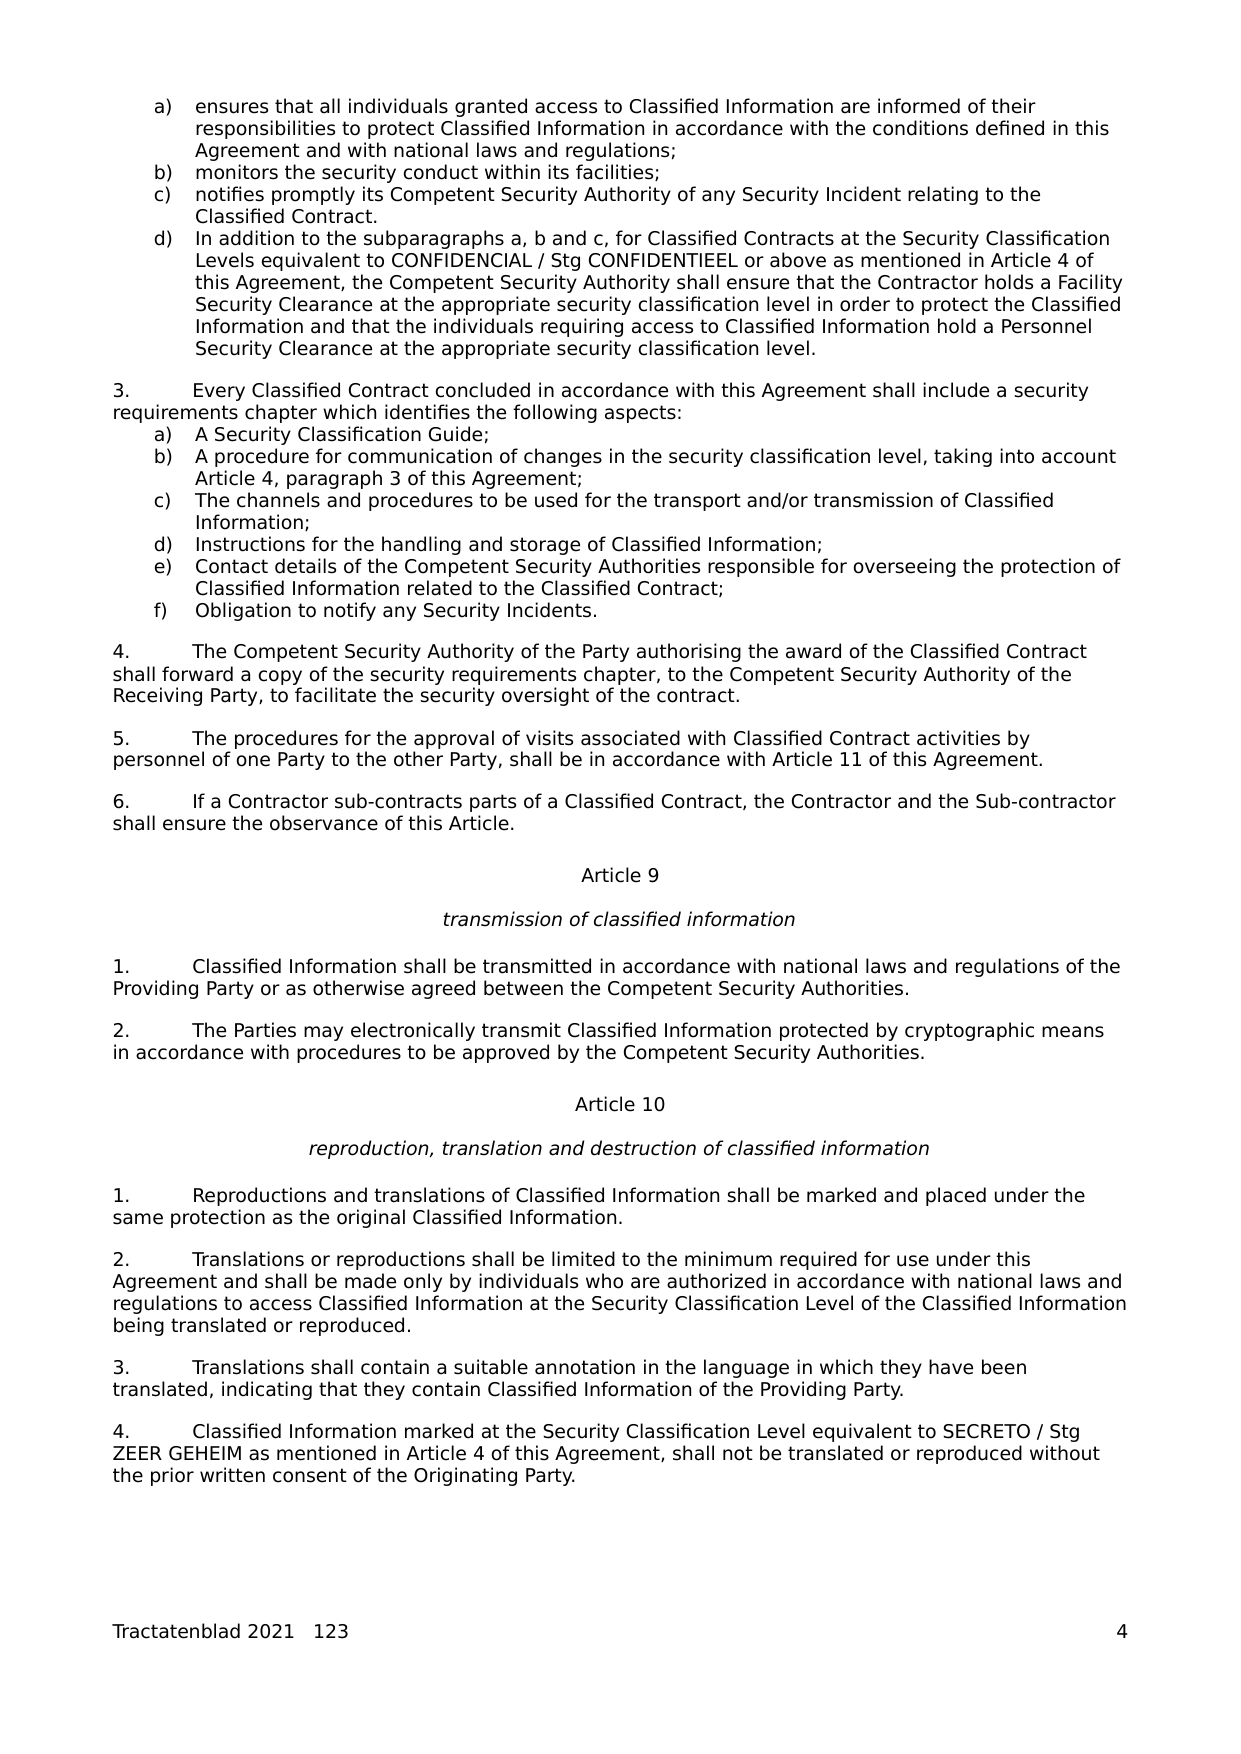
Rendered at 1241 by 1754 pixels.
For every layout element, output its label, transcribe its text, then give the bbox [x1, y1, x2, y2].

text 1. Classified Information shall be transmitted in accordance with national laws and regulations of the Providing Party or as otherwise agreed between the Competent Security Authorities. [112, 956, 1128, 1000]
text b) A procedure for communication of changes in the security classification level, taking into account Article 4, paragraph 3 of this Agreement; [153, 446, 1128, 489]
text d) In addition to the subparagraphs a, b and c, for Classified Contracts at the Security Classification Levels equivalent to CONFIDENCIAL / Stg CONFIDENTIEEL or above as mentioned in Article 4 of this Agreement, the Competent Security Authority shall ensure that the Contractor holds a Facility Security Clearance at the appropriate security classification level in order to protect the Classified Information and that the individuals requiring access to Classified Information hold a Personnel Security Clearance at the appropriate security classification level. [153, 228, 1128, 360]
text 3. Every Classified Contract concluded in accordance with this Agreement shall include a security requirements chapter which identifies the following aspects: [112, 380, 1128, 424]
text c) The channels and procedures to be used for the transport and/or transmission of Classified Information; [153, 489, 1128, 533]
text a) A Security Classification Guide; [153, 424, 1128, 446]
text a) ensures that all individuals granted access to Classified Information are informed of their responsibilities to protect Classified Information in accordance with the conditions defined in this Agreement and with national laws and regulations; [153, 96, 1128, 162]
text 4. Classified Information marked at the Security Classification Level equivalent to SECRETO / Stg ZEER GEHEIM as mentioned in Article 4 of this Agreement, shall not be translated or reproduced without the prior written consent of the Originating Party. [112, 1421, 1128, 1487]
text 6. If a Contractor sub-contracts parts of a Classified Contract, the Contractor and the Sub-contractor shall ensure the observance of this Article. [112, 791, 1128, 835]
subtitle Article 10 reproduction, translation and destruction of classified information [112, 1094, 1128, 1160]
text 4. The Competent Security Authority of the Party authorising the award of the Classified Contract shall forward a copy of the security requirements chapter, to the Competent Security Authority of the Receiving Party, to facilitate the security oversight of the contract. [112, 641, 1128, 707]
text 2. The Parties may electronically transmit Classified Information protected by cryptographic means in accordance with procedures to be approved by the Competent Security Authorities. [112, 1020, 1128, 1064]
text c) notifies promptly its Competent Security Authority of any Security Incident relating to the Classified Contract. [153, 184, 1128, 228]
text 2. Translations or reproductions shall be limited to the minimum required for use under this Agreement and shall be made only by individuals who are authorized in accordance with national laws and regulations to access Classified Information at the Security Classification Level of the Classified Information being translated or reproduced. [112, 1249, 1128, 1337]
text f) Obligation to notify any Security Incidents. [153, 599, 1128, 621]
text e) Contact details of the Competent Security Authorities responsible for overseeing the protection of Classified Information related to the Classified Contract; [153, 556, 1128, 599]
text 1. Reproductions and translations of Classified Information shall be marked and placed under the same protection as the original Classified Information. [112, 1185, 1128, 1229]
text d) Instructions for the handling and storage of Classified Information; [153, 533, 1128, 556]
subtitle Article 9 transmission of classified information [112, 865, 1128, 931]
text b) monitors the security conduct within its facilities; [153, 162, 1128, 184]
text 3. Translations shall contain a suitable annotation in the language in which they have been translated, indicating that they contain Classified Information of the Providing Party. [112, 1357, 1128, 1401]
text 5. The procedures for the approval of visits associated with Classified Contract activities by personnel of one Party to the other Party, shall be in accordance with Article 11 of this Agreement. [112, 727, 1128, 771]
